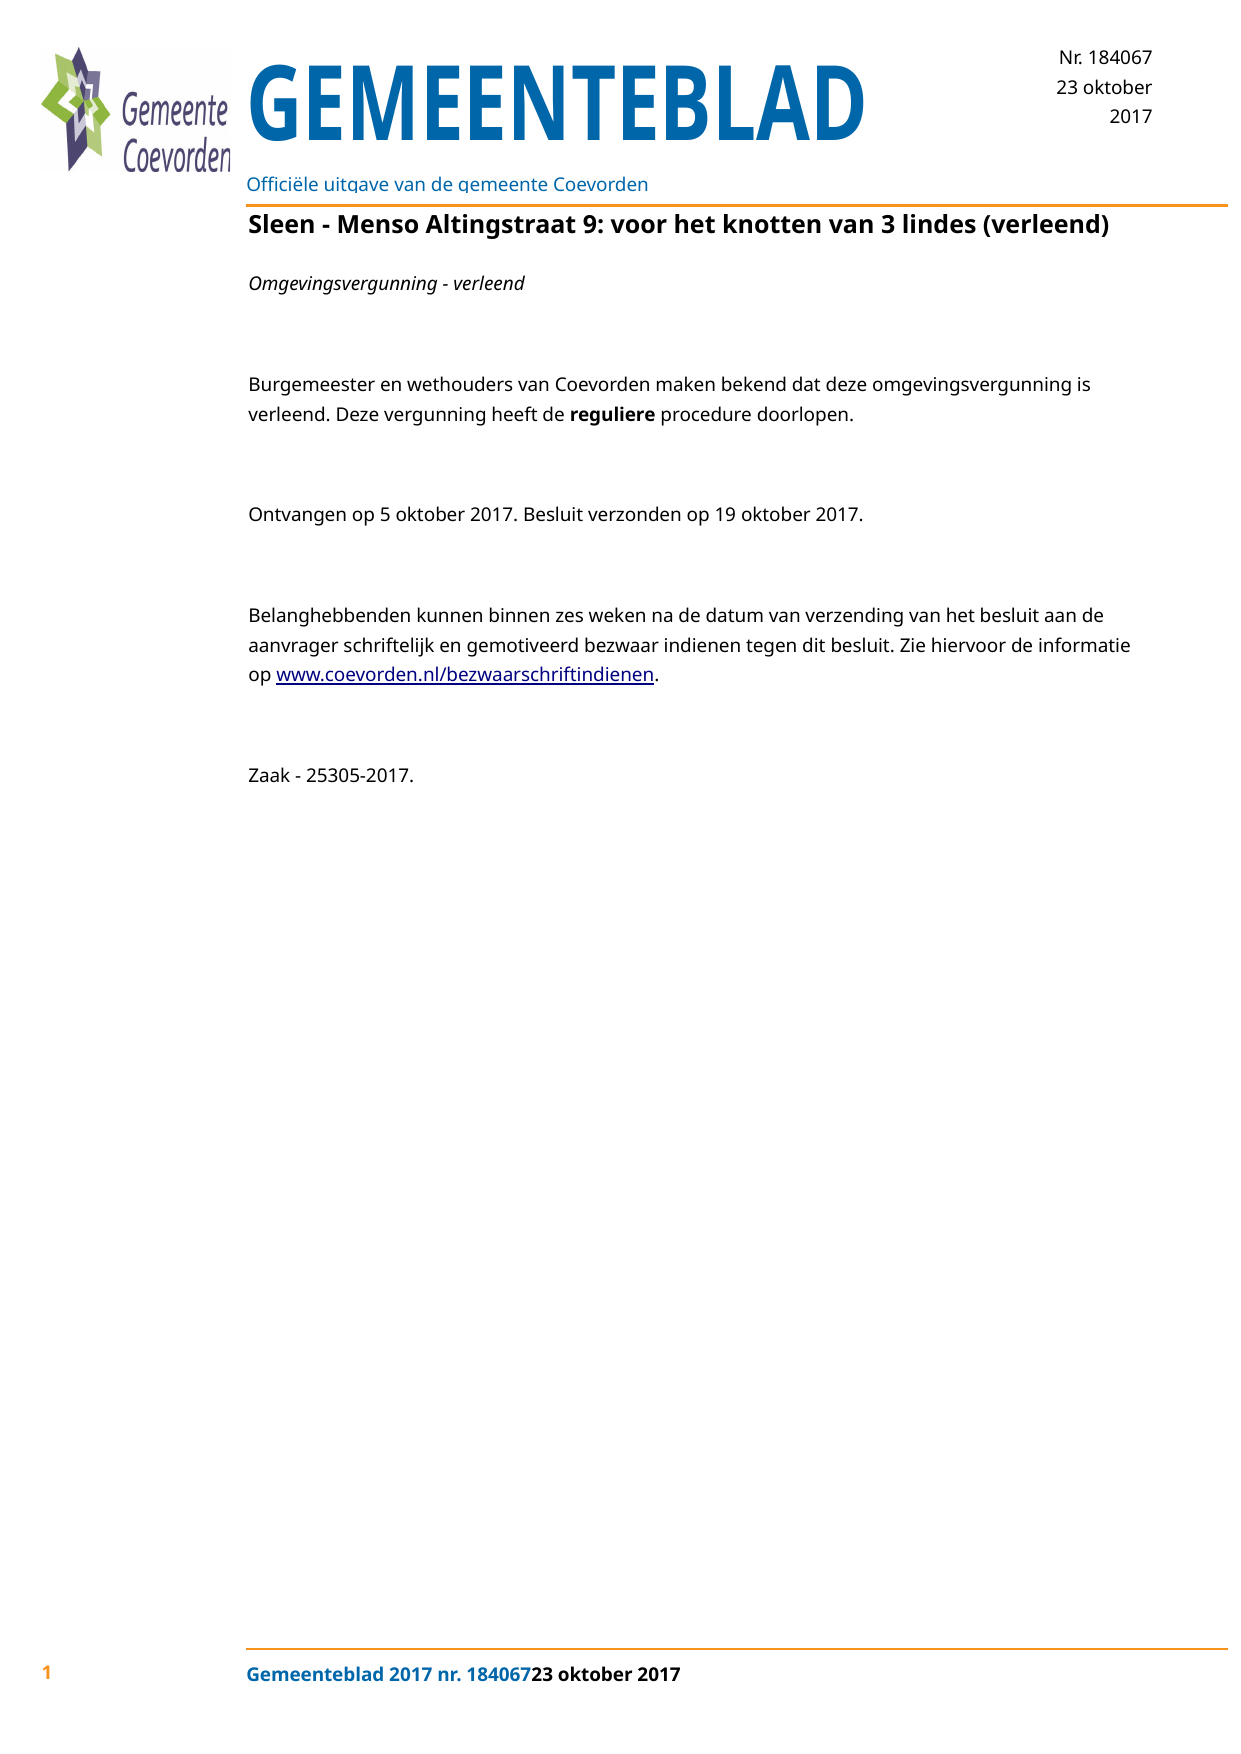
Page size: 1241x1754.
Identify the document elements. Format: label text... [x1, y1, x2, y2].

text Sleen - Menso Altingstraat 9: voor het knotten van 3 lindes (verleend) [248, 207, 1152, 241]
picture [41, 47, 231, 172]
text Zaak - 25305-2017. [248, 762, 1152, 788]
text Ontvangen op 5 oktober 2017. Besluit verzonden op 19 oktober 2017. [248, 502, 1152, 527]
text Burgemeester en wethouders van Coevorden maken bekend dat deze omgevingsvergunning is verleend. Deze vergunning heeft de reguliere procedure doorlopen. [248, 371, 1152, 426]
text Omgevingsvergunning - verleend [248, 270, 1152, 296]
text Belanghebbenden kunnen binnen zes weken na de datum van verzending van het besluit aan de aanvrager schriftelijk en gemotiveerd bezwaar indienen tegen dit besluit. Zie hiervoor de informatie op www.coevorden.nl/bezwaarschriftindienen. [248, 602, 1152, 687]
